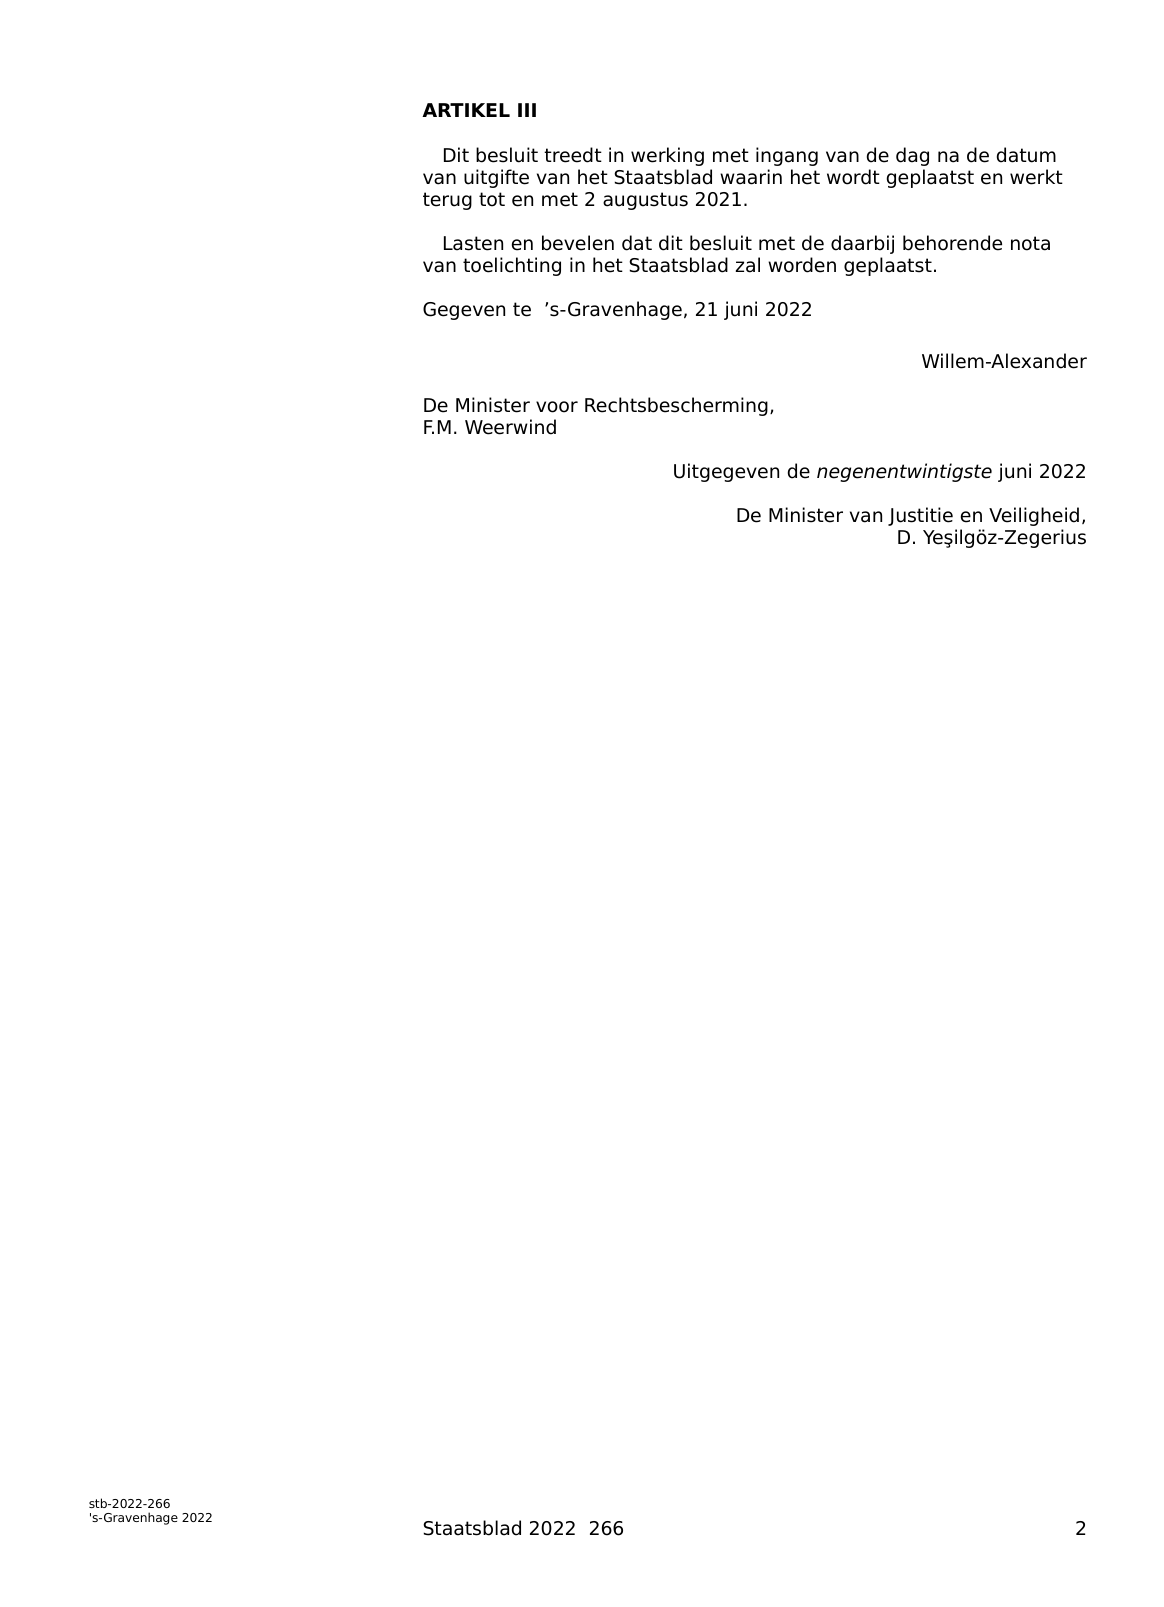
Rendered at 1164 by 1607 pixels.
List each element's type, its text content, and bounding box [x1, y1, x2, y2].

text Dit besluit treedt in werking met ingang van de dag na de datum van uitgifte van het Staatsblad waarin het wordt geplaatst en werkt terug tot en met 2 augustus 2021. [422, 144, 1087, 211]
text Lasten en bevelen dat dit besluit met de daarbij behorende nota van toelichting in het Staatsblad zal worden geplaatst. [422, 233, 1087, 277]
text stb-2022-266 [88, 1497, 323, 1511]
text De Minister van Justitie en Veiligheid, D. Yeşilgöz-Zegerius [422, 505, 1087, 549]
text 's-Gravenhage 2022 [88, 1511, 323, 1525]
text Gegeven te ’s-Gravenhage, 21 juni 2022 [422, 299, 1087, 321]
text Uitgegeven de negenentwintigste juni 2022 [422, 461, 1087, 483]
text De Minister voor Rechtsbescherming, F.M. Weerwind [422, 395, 1087, 439]
text Willem-Alexander [422, 351, 1087, 373]
subtitle ARTIKEL III [422, 100, 1087, 122]
